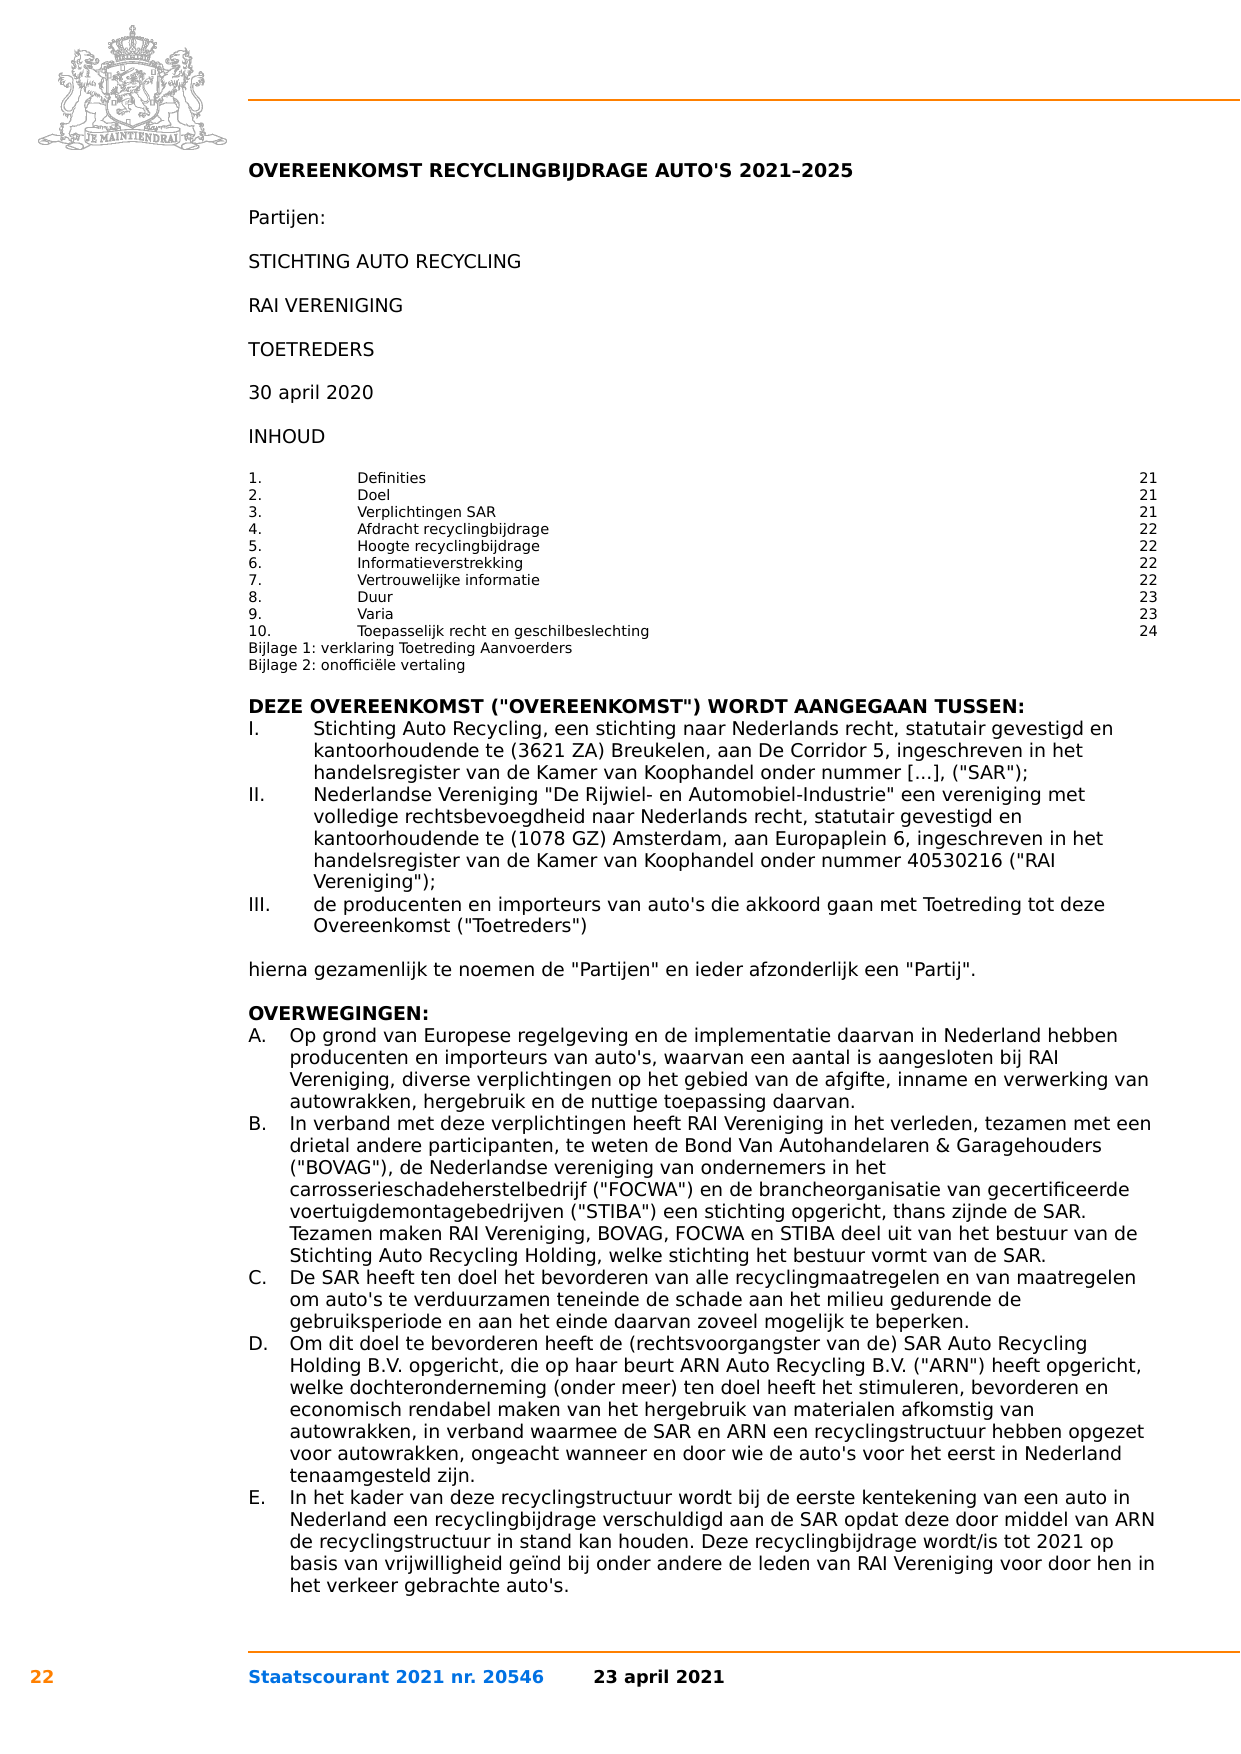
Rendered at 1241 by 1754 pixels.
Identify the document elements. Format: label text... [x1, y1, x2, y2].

text INHOUD [248, 426, 1163, 448]
table_header 21 [1060, 470, 1163, 487]
text TOETREDERS [248, 338, 1163, 360]
text hierna gezamenlijk te noemen de "Partijen" en ieder afzonderlijk een "Partij". [248, 959, 1163, 981]
table_cell Vertrouwelijke informatie [351, 572, 1060, 589]
table_cell 4. [248, 521, 351, 538]
table_header Definities [351, 470, 1060, 487]
text I. Stichting Auto Recycling, een stichting naar Nederlands recht, statutair gevestigd en kantoorhoudende te (3621 ZA) Breukelen, aan De Corridor 5, ingeschreven in het handelsregister van de Kamer van Koophandel onder nummer [...], ("SAR"); [248, 718, 1163, 783]
table_cell Verplichtingen SAR [351, 504, 1060, 521]
table_cell 3. [248, 504, 351, 521]
table_cell 5. [248, 538, 351, 555]
text B. In verband met deze verplichtingen heeft RAI Vereniging in het verleden, tezamen met een drietal andere participanten, te weten de Bond Van Autohandelaren & Garagehouders ("BOVAG"), de Nederlandse vereniging van ondernemers in het carrosserieschadeherstelbedrijf ("FOCWA") en de brancheorganisatie van gecertificeerde voertuigdemontagebedrijven ("STIBA") een stichting opgericht, thans zijnde de SAR. Tezamen maken RAI Vereniging, BOVAG, FOCWA en STIBA deel uit van het bestuur van de Stichting Auto Recycling Holding, welke stichting het bestuur vormt van de SAR. [248, 1113, 1163, 1267]
table_cell Duur [351, 589, 1060, 606]
text C. De SAR heeft ten doel het bevorderen van alle recyclingmaatregelen en van maatregelen om auto's te verduurzamen teneinde de schade aan het milieu gedurende de gebruiksperiode en aan het einde daarvan zoveel mogelijk te beperken. [248, 1267, 1163, 1333]
table_cell 10. [248, 623, 351, 640]
table_cell 9. [248, 606, 351, 623]
subtitle OVEREENKOMST RECYCLINGBIJDRAGE AUTO'S 2021–2025 [248, 160, 1163, 182]
table_cell 23 [1060, 589, 1163, 606]
table_cell [1060, 640, 1163, 657]
table_cell Hoogte recyclingbijdrage [351, 538, 1060, 555]
table_cell 7. [248, 572, 351, 589]
text STICHTING AUTO RECYCLING [248, 251, 1163, 273]
table_cell Doel [351, 487, 1060, 504]
text RAI VERENIGING [248, 294, 1163, 317]
table_cell Bijlage 1: verklaring Toetreding Aanvoerders [248, 640, 1060, 657]
table_cell 22 [1060, 521, 1163, 538]
table_cell 24 [1060, 623, 1163, 640]
table_cell 21 [1060, 504, 1163, 521]
table_cell 22 [1060, 572, 1163, 589]
table_header 1. [248, 470, 351, 487]
text DEZE OVEREENKOMST ("OVEREENKOMST") WORDT AANGEGAAN TUSSEN: [248, 696, 1163, 718]
table_cell Varia [351, 606, 1060, 623]
table_cell 21 [1060, 487, 1163, 504]
table_cell 6. [248, 555, 351, 572]
text E. In het kader van deze recyclingstructuur wordt bij de eerste kentekening van een auto in Nederland een recyclingbijdrage verschuldigd aan de SAR opdat deze door middel van ARN de recyclingstructuur in stand kan houden. Deze recyclingbijdrage wordt/is tot 2021 op basis van vrijwilligheid geïnd bij onder andere de leden van RAI Vereniging voor door hen in het verkeer gebrachte auto's. [248, 1487, 1163, 1597]
table_cell [1060, 657, 1163, 674]
table_cell 2. [248, 487, 351, 504]
text Partijen: [248, 207, 1163, 229]
table_cell 22 [1060, 555, 1163, 572]
text II. Nederlandse Vereniging "De Rijwiel- en Automobiel-Industrie" een vereniging met volledige rechtsbevoegdheid naar Nederlands recht, statutair gevestigd en kantoorhoudende te (1078 GZ) Amsterdam, aan Europaplein 6, ingeschreven in het handelsregister van de Kamer van Koophandel onder nummer 40530216 ("RAI Vereniging"); [248, 783, 1163, 893]
table_cell Bijlage 2: onofficiële vertaling [248, 657, 1060, 674]
table_cell Toepasselijk recht en geschilbeslechting [351, 623, 1060, 640]
text A. Op grond van Europese regelgeving en de implementatie daarvan in Nederland hebben producenten en importeurs van auto's, waarvan een aantal is aangesloten bij RAI Vereniging, diverse verplichtingen op het gebied van de afgifte, inname en verwerking van autowrakken, hergebruik en de nuttige toepassing daarvan. [248, 1025, 1163, 1113]
text 30 april 2020 [248, 382, 1163, 404]
text III. de producenten en importeurs van auto's die akkoord gaan met Toetreding tot deze Overeenkomst ("Toetreders") [248, 893, 1163, 937]
text D. Om dit doel te bevorderen heeft de (rechtsvoorgangster van de) SAR Auto Recycling Holding B.V. opgericht, die op haar beurt ARN Auto Recycling B.V. ("ARN") heeft opgericht, welke dochteronderneming (onder meer) ten doel heeft het stimuleren, bevorderen en economisch rendabel maken van het hergebruik van materialen afkomstig van autowrakken, in verband waarmee de SAR en ARN een recyclingstructuur hebben opgezet voor autowrakken, ongeacht wanneer en door wie de auto's voor het eerst in Nederland tenaamgesteld zijn. [248, 1333, 1163, 1487]
picture [38, 25, 227, 150]
table_cell 23 [1060, 606, 1163, 623]
table_cell 22 [1060, 538, 1163, 555]
table_cell Informatieverstrekking [351, 555, 1060, 572]
table_cell Afdracht recyclingbijdrage [351, 521, 1060, 538]
text OVERWEGINGEN: [248, 1003, 1163, 1025]
table_cell 8. [248, 589, 351, 606]
